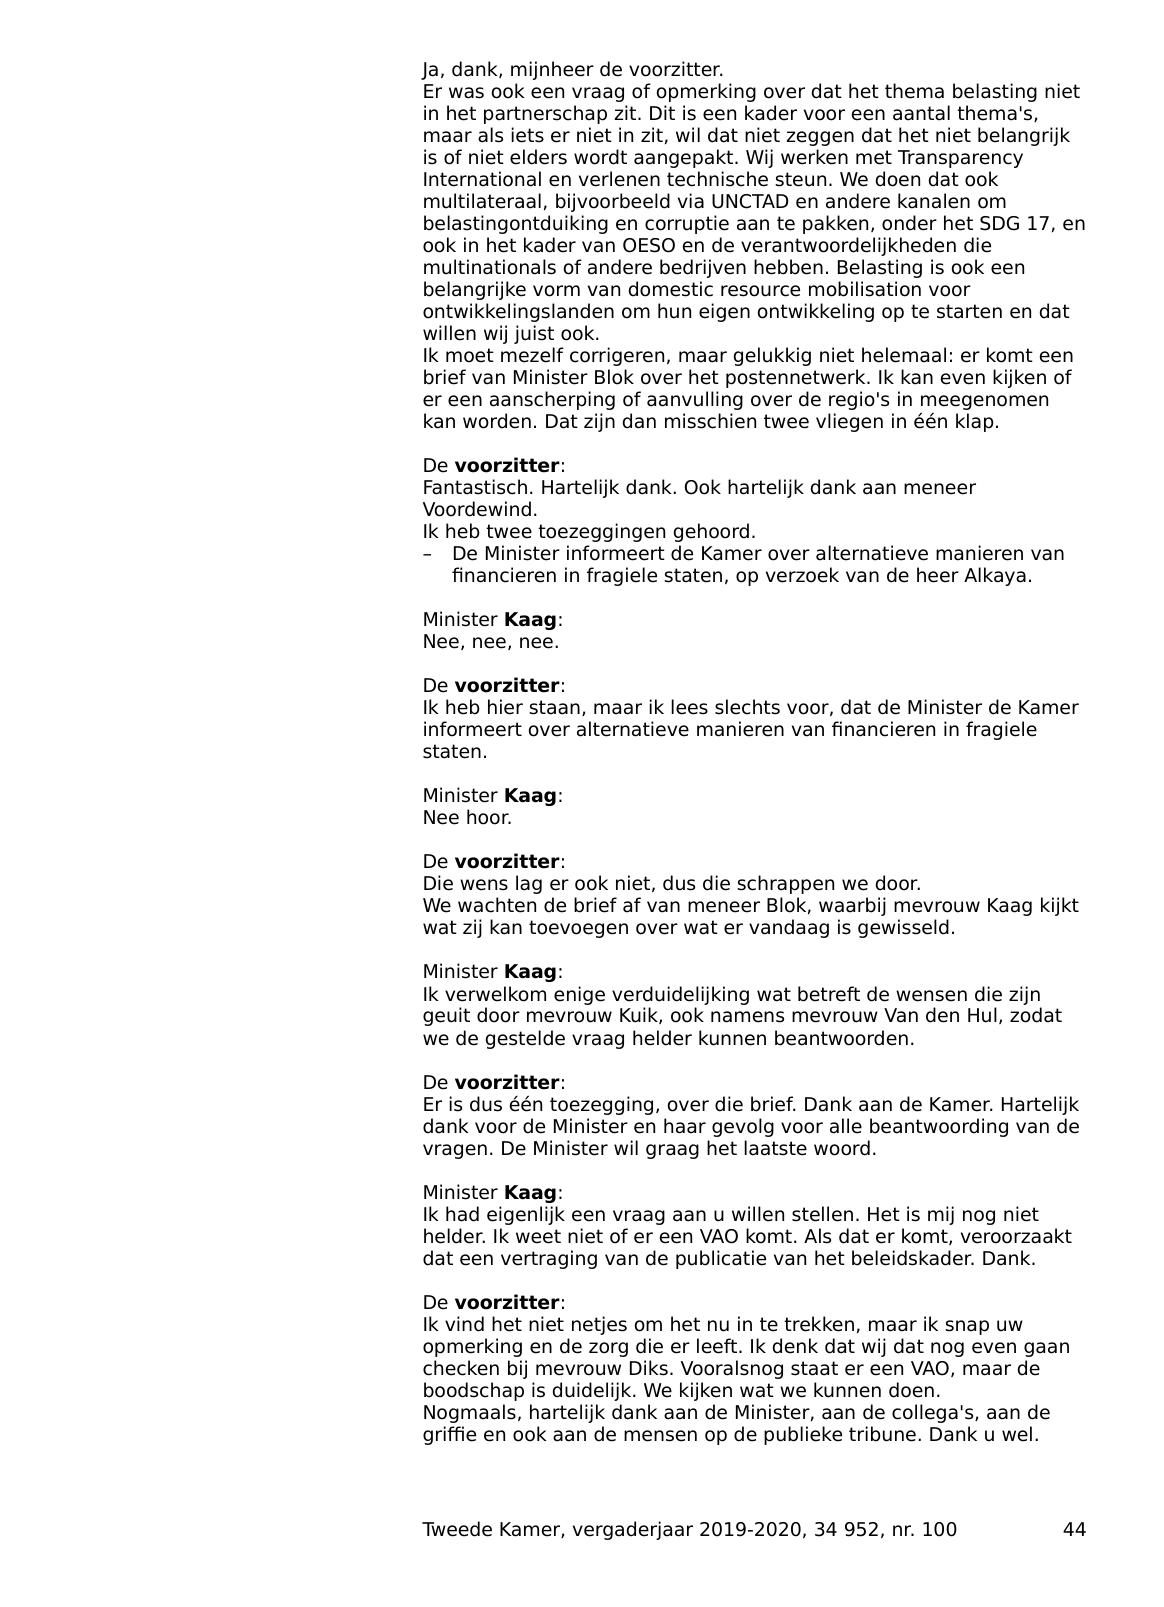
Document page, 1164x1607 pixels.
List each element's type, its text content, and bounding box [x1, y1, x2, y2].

text Nee hoor. [422, 807, 1087, 829]
text Ik verwelkom enige verduidelijking wat betreft de wensen die zijn geuit door mevrouw Kuik, ook namens mevrouw Van den Hul, zodat we de gestelde vraag helder kunnen beantwoorden. [422, 983, 1087, 1049]
text Ik moet mezelf corrigeren, maar gelukkig niet helemaal: er komt een brief van Minister Blok over het postennetwerk. Ik kan even kijken of er een aanscherping of aanvulling over de regio's in meegenomen kan worden. Dat zijn dan misschien twee vliegen in één klap. [422, 345, 1087, 433]
text Die wens lag er ook niet, dus die schrappen we door. [422, 873, 1087, 895]
text Ik had eigenlijk een vraag aan u willen stellen. Het is mij nog niet helder. Ik weet niet of er een VAO komt. Als dat er komt, veroorzaakt dat een vertraging van de publicatie van het beleidskader. Dank. [422, 1204, 1087, 1269]
text De voorzitter: [422, 675, 1087, 697]
text Minister Kaag: [422, 785, 1087, 807]
text Nogmaals, hartelijk dank aan de Minister, aan de collega's, aan de griffie en ook aan de mensen op de publieke tribune. Dank u wel. [422, 1402, 1087, 1446]
text De voorzitter: [422, 455, 1087, 477]
text Minister Kaag: [422, 609, 1087, 631]
text De voorzitter: [422, 851, 1087, 873]
text Er was ook een vraag of opmerking over dat het thema belasting niet in het partnerschap zit. Dit is een kader voor een aantal thema's, maar als iets er niet in zit, wil dat niet zeggen dat het niet belangrijk is of niet elders wordt aangepakt. Wij werken met Transparency International en verlenen technische steun. We doen dat ook multilateraal, bijvoorbeeld via UNCTAD en andere kanalen om belastingontduiking en corruptie aan te pakken, onder het SDG 17, en ook in het kader van OESO en de verantwoordelijkheden die multinationals of andere bedrijven hebben. Belasting is ook een belangrijke vorm van domestic resource mobilisation voor ontwikkelingslanden om hun eigen ontwikkeling op te starten en dat willen wij juist ook. [422, 81, 1087, 345]
text We wachten de brief af van meneer Blok, waarbij mevrouw Kaag kijkt wat zij kan toevoegen over wat er vandaag is gewisseld. [422, 895, 1087, 939]
text De voorzitter: [422, 1072, 1087, 1093]
text Minister Kaag: [422, 1182, 1087, 1204]
text De voorzitter: [422, 1292, 1087, 1314]
text – De Minister informeert de Kamer over alternatieve manieren van financieren in fragiele staten, op verzoek van de heer Alkaya. [422, 543, 1087, 587]
text Ik heb twee toezeggingen gehoord. [422, 521, 1087, 543]
text Minister Kaag: [422, 961, 1087, 983]
text Nee, nee, nee. [422, 631, 1087, 653]
text Ik heb hier staan, maar ik lees slechts voor, dat de Minister de Kamer informeert over alternatieve manieren van financieren in fragiele staten. [422, 697, 1087, 763]
text Fantastisch. Hartelijk dank. Ook hartelijk dank aan meneer Voordewind. [422, 477, 1087, 521]
text Er is dus één toezegging, over die brief. Dank aan de Kamer. Hartelijk dank voor de Minister en haar gevolg voor alle beantwoording van de vragen. De Minister wil graag het laatste woord. [422, 1093, 1087, 1159]
text Ik vind het niet netjes om het nu in te trekken, maar ik snap uw opmerking en de zorg die er leeft. Ik denk dat wij dat nog even gaan checken bij mevrouw Diks. Vooralsnog staat er een VAO, maar de boodschap is duidelijk. We kijken wat we kunnen doen. [422, 1314, 1087, 1402]
text Ja, dank, mijnheer de voorzitter. [422, 59, 1087, 81]
